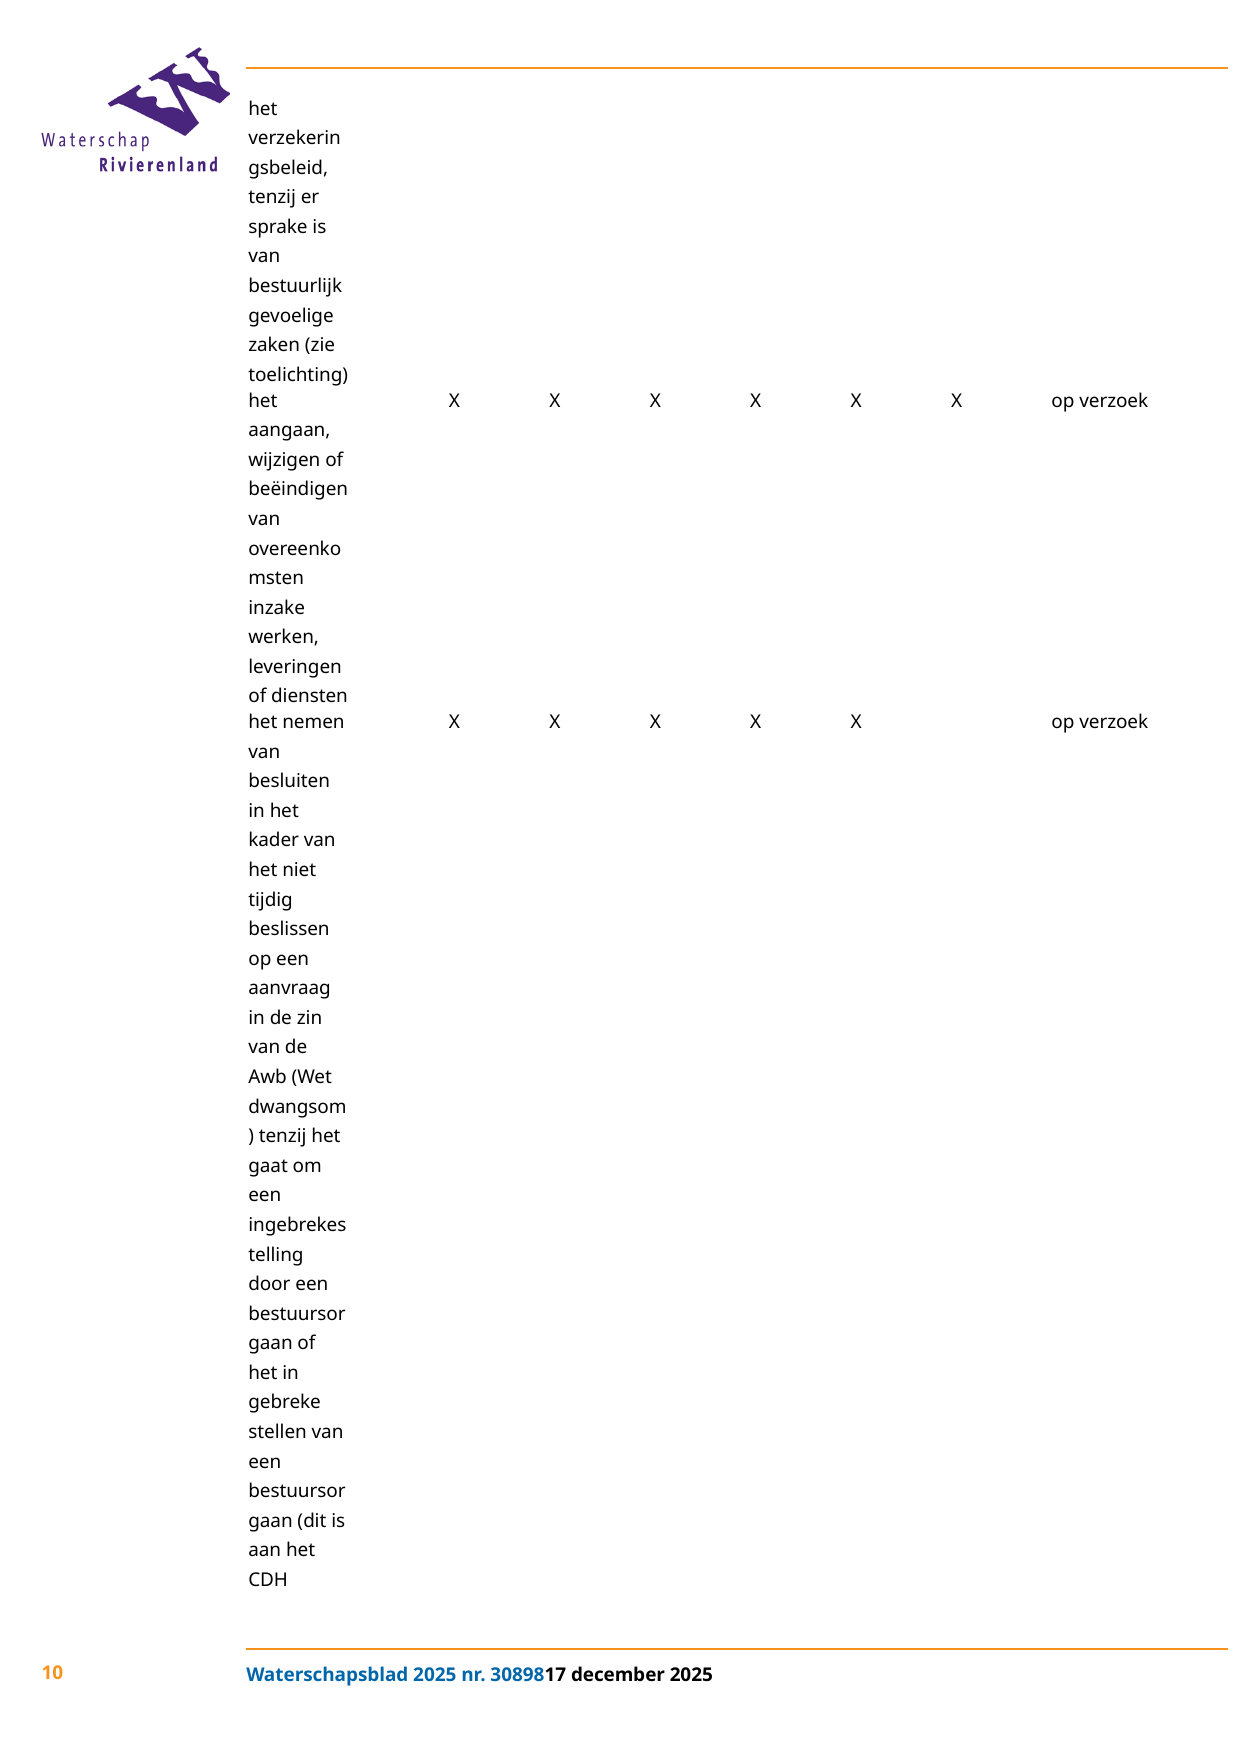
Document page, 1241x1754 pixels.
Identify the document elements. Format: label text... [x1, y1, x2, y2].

table_cell [750, 95, 850, 387]
table_cell [951, 708, 1051, 1592]
table_cell X [449, 708, 549, 1592]
table_cell X [750, 708, 850, 1592]
table_cell X [850, 708, 951, 1592]
table_cell [348, 387, 449, 708]
table_cell [449, 95, 549, 387]
table_cell X [650, 708, 750, 1592]
table_cell op verzoek [1051, 387, 1152, 708]
table_cell X [750, 387, 850, 708]
table_cell [348, 95, 449, 387]
table_cell X [951, 387, 1051, 708]
table_cell het nemen van besluiten in het kader van het niet tijdig beslissen op een aanvraag in de zin van de Awb (Wet dwangsom) tenzij het gaat om een ingebrekestelling door een bestuursorgaan of het in gebreke stellen van een bestuursorgaan (dit is aan het CDH [248, 708, 348, 1592]
table_cell [1051, 95, 1152, 387]
table_cell X [850, 387, 951, 708]
table_cell X [650, 387, 750, 708]
table_cell [549, 95, 649, 387]
table_cell [850, 95, 951, 387]
table_cell op verzoek [1051, 708, 1152, 1592]
picture [41, 47, 231, 172]
table_cell het verzekeringsbeleid, tenzij er sprake is van bestuurlijk gevoelige zaken (zie toelichting) [248, 95, 348, 387]
table_cell X [549, 708, 649, 1592]
table_cell [951, 95, 1051, 387]
table_cell X [549, 387, 649, 708]
table_cell het aangaan, wijzigen of beëindigen van overeenkomsten inzake werken, leveringen of diensten [248, 387, 348, 708]
table_cell [348, 708, 449, 1592]
table_cell [650, 95, 750, 387]
table_cell X [449, 387, 549, 708]
